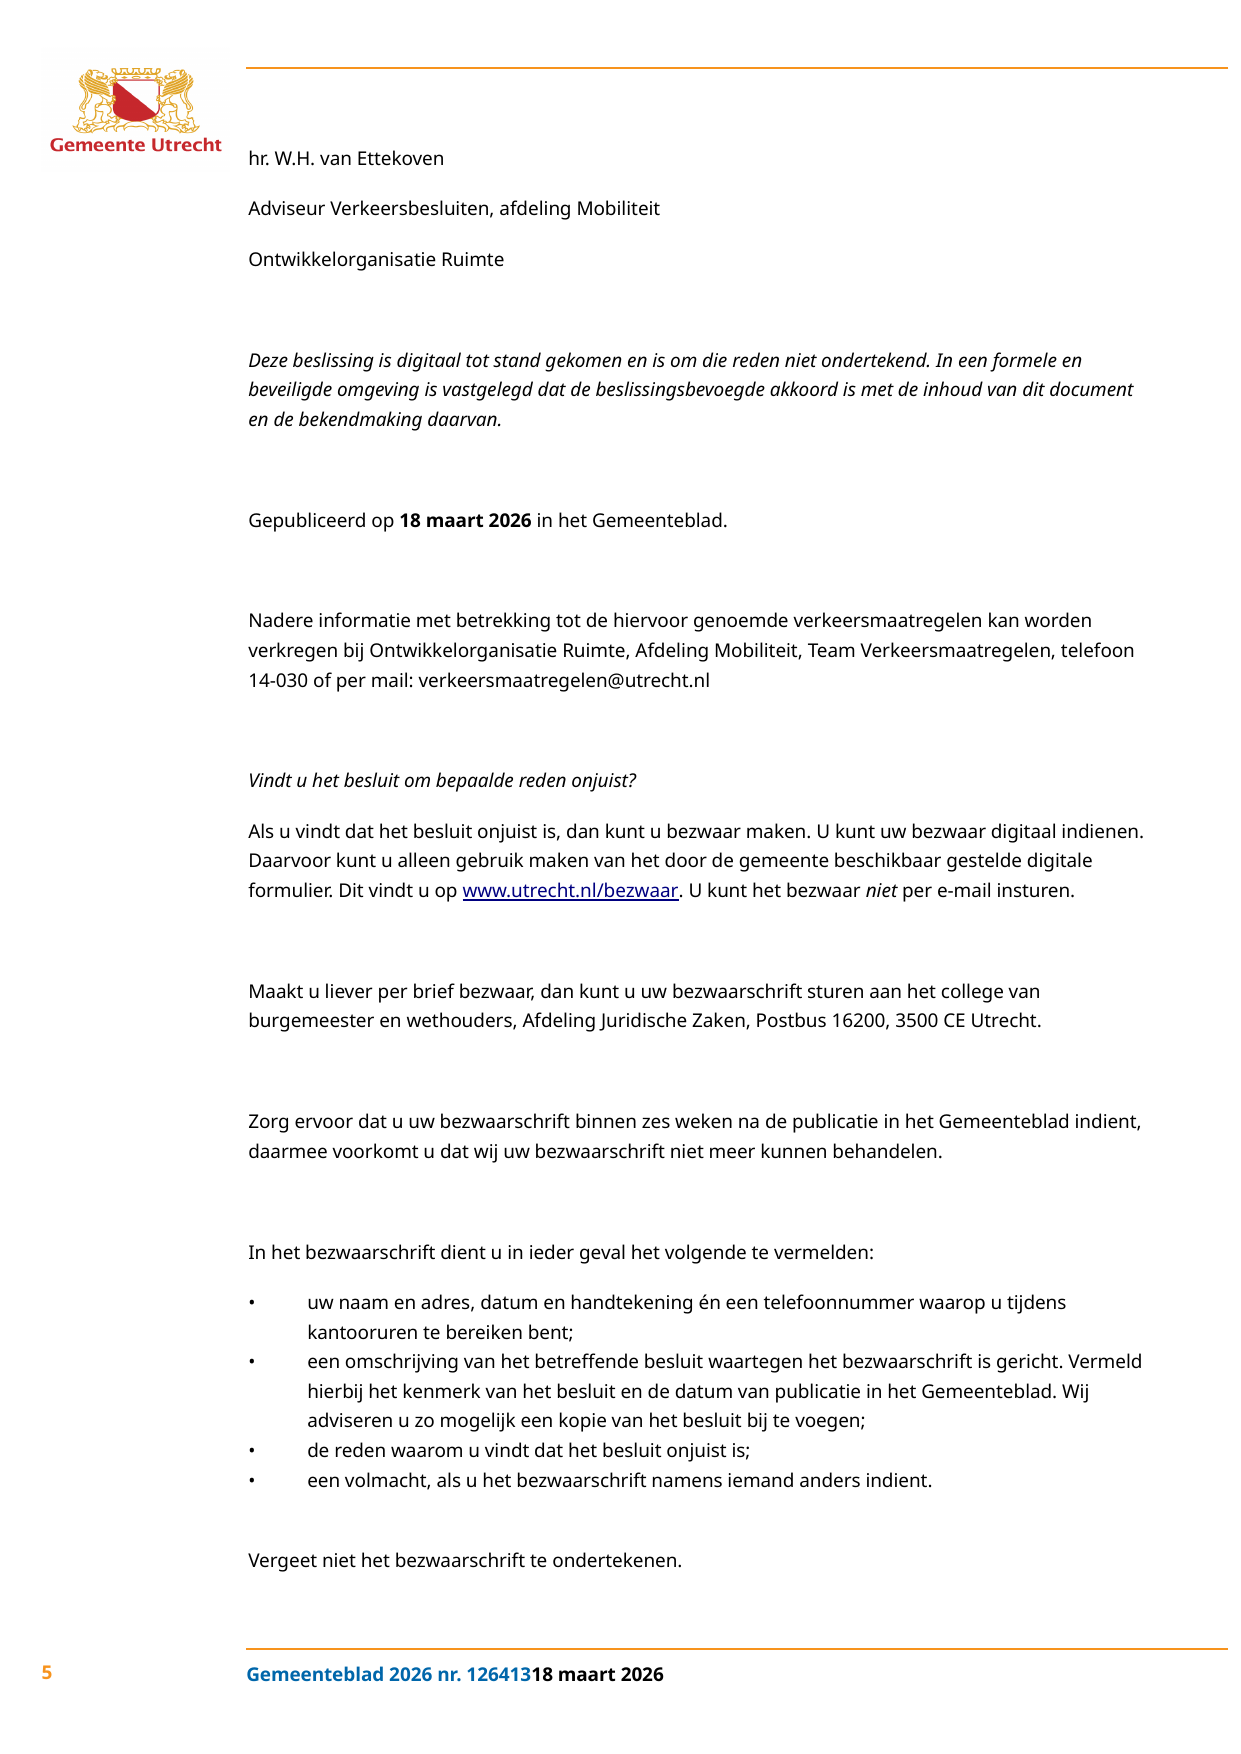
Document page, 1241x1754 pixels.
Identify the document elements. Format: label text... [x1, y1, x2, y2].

text In het bezwaarschrift dient u in ieder geval het volgende te vermelden: [248, 1239, 1152, 1265]
text Deze beslissing is digitaal tot stand gekomen en is om die reden niet ondertekend. In een formele en beveiligde omgeving is vastgelegd dat de beslissingsbevoegde akkoord is met de inhoud van dit document en de bekendmaking daarvan. [248, 347, 1152, 432]
text Ontwikkelorganisatie Ruimte [248, 246, 1152, 272]
text Vindt u het besluit om bepaalde reden onjuist? [248, 768, 1152, 793]
picture [41, 47, 231, 172]
text Nadere informatie met betrekking tot de hiervoor genoemde verkeersmaatregelen kan worden verkregen bij Ontwikkelorganisatie Ruimte, Afdeling Mobiliteit, Team Verkeersmaatregelen, telefoon 14-030 of per mail: verkeersmaatregelen@utrecht.nl [248, 608, 1152, 693]
text hr. W.H. van Ettekoven [248, 145, 1152, 171]
text Vergeet niet het bezwaarschrift te ondertekenen. [248, 1547, 1152, 1573]
text Gepubliceerd op 18 maart 2026 in het Gemeenteblad. [248, 507, 1152, 533]
text Adviseur Verkeersbesluiten, afdeling Mobiliteit [248, 196, 1152, 221]
text Als u vindt dat het besluit onjuist is, dan kunt u bezwaar maken. U kunt uw bezwaar digitaal indienen. Daarvoor kunt u alleen gebruik maken van het door de gemeente beschikbaar gestelde digitale formulier. Dit vindt u op www.utrecht.nl/bezwaar. U kunt het bezwaar niet per e-mail insturen. [248, 818, 1152, 903]
list de reden waarom u vindt dat het besluit onjuist is; [248, 1437, 1152, 1463]
text Maakt u liever per brief bezwaar, dan kunt u uw bezwaarschrift sturen aan het college van burgemeester en wethouders, Afdeling Juridische Zaken, Postbus 16200, 3500 CE Utrecht. [248, 978, 1152, 1033]
text Zorg ervoor dat u uw bezwaarschrift binnen zes weken na de publicatie in het Gemeenteblad indient, daarmee voorkomt u dat wij uw bezwaarschrift niet meer kunnen behandelen. [248, 1108, 1152, 1164]
list uw naam en adres, datum en handtekening én een telefoonnummer waarop u tijdens kantooruren te bereiken bent; [248, 1289, 1152, 1345]
list een volmacht, als u het bezwaarschrift namens iemand anders indient. [248, 1467, 1152, 1493]
list een omschrijving van het betreffende besluit waartegen het bezwaarschrift is gericht. Vermeld hierbij het kenmerk van het besluit en de datum van publicatie in het Gemeenteblad. Wij adviseren u zo mogelijk een kopie van het besluit bij te voegen; [248, 1348, 1152, 1433]
